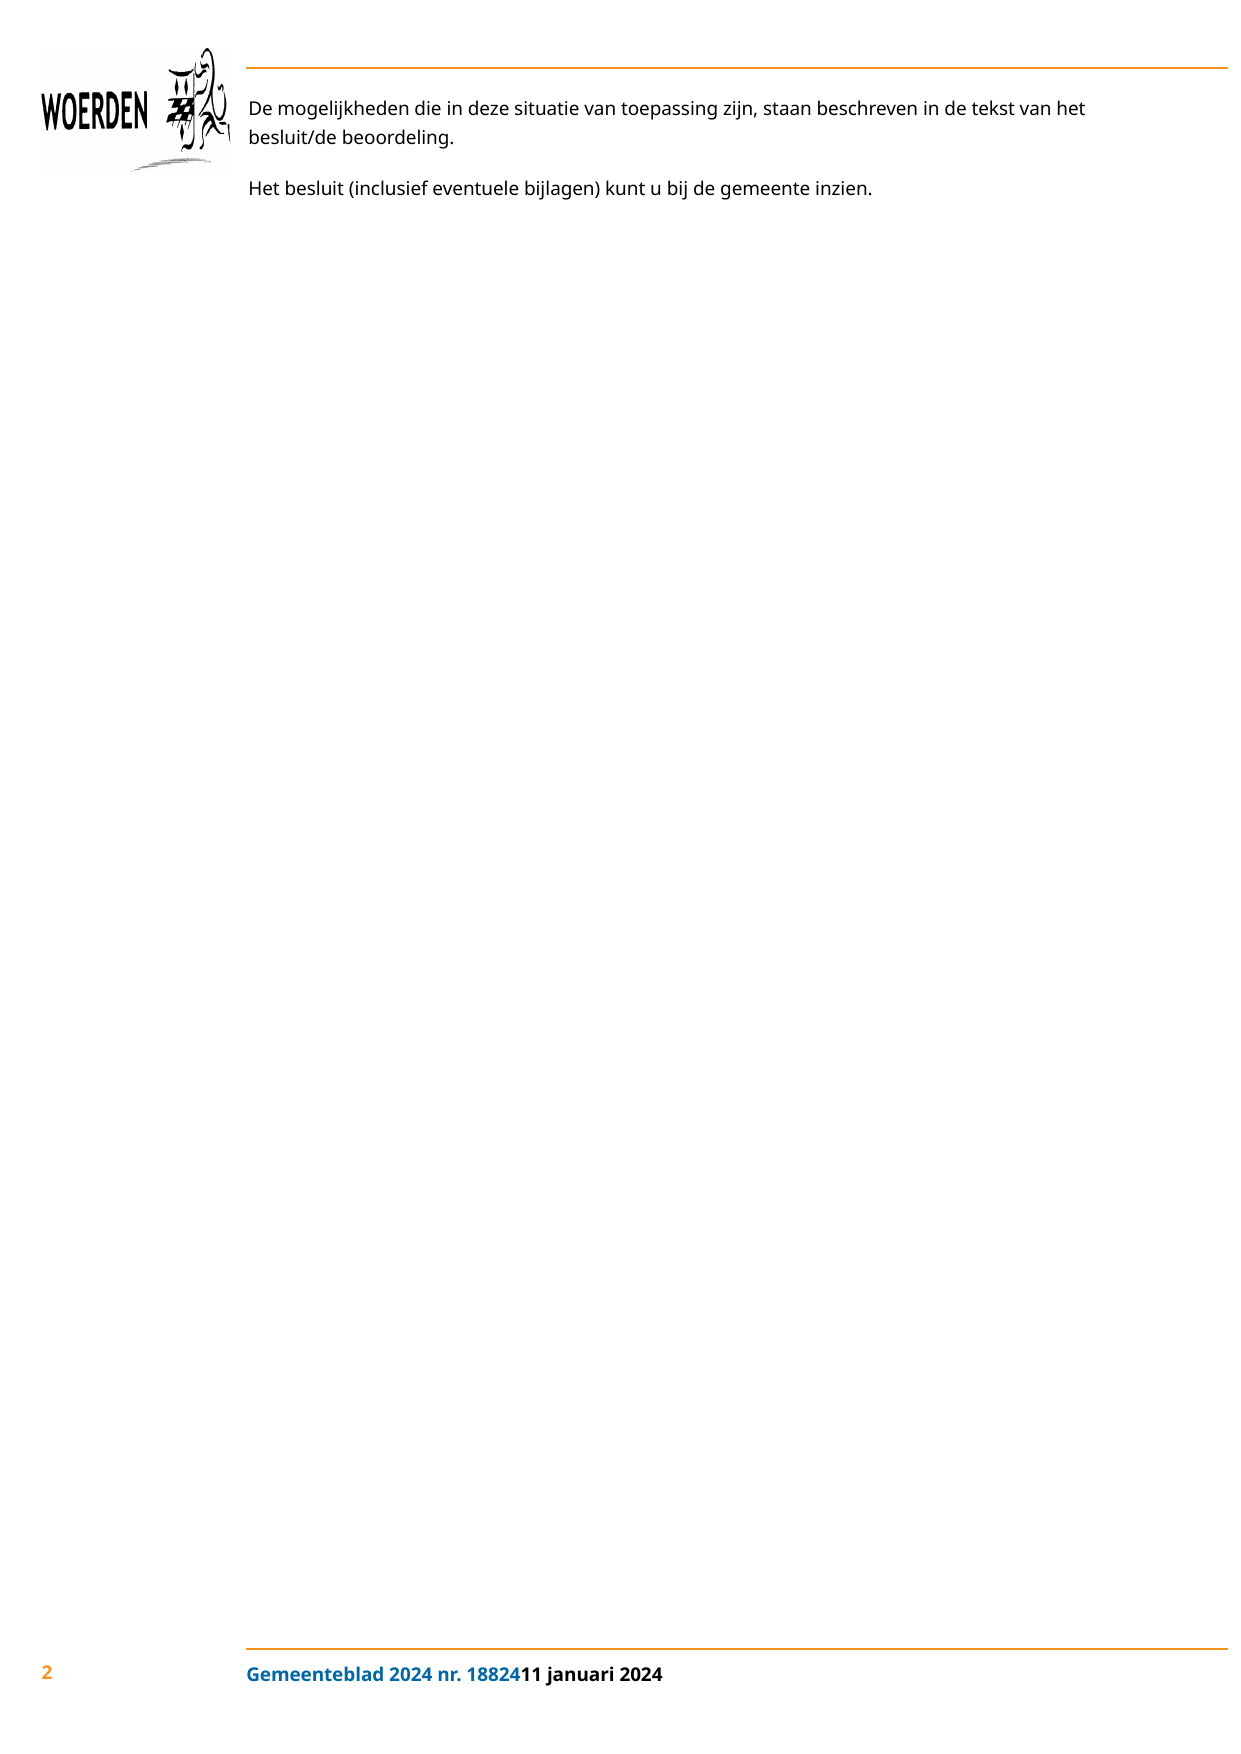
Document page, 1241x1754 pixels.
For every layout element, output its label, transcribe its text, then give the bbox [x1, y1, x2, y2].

picture [41, 47, 231, 172]
text Het besluit (inclusief eventuele bijlagen) kunt u bij de gemeente inzien. [248, 175, 1152, 201]
text De mogelijkheden die in deze situatie van toepassing zijn, staan beschreven in de tekst van het besluit/de beoordeling. [248, 95, 1152, 150]
